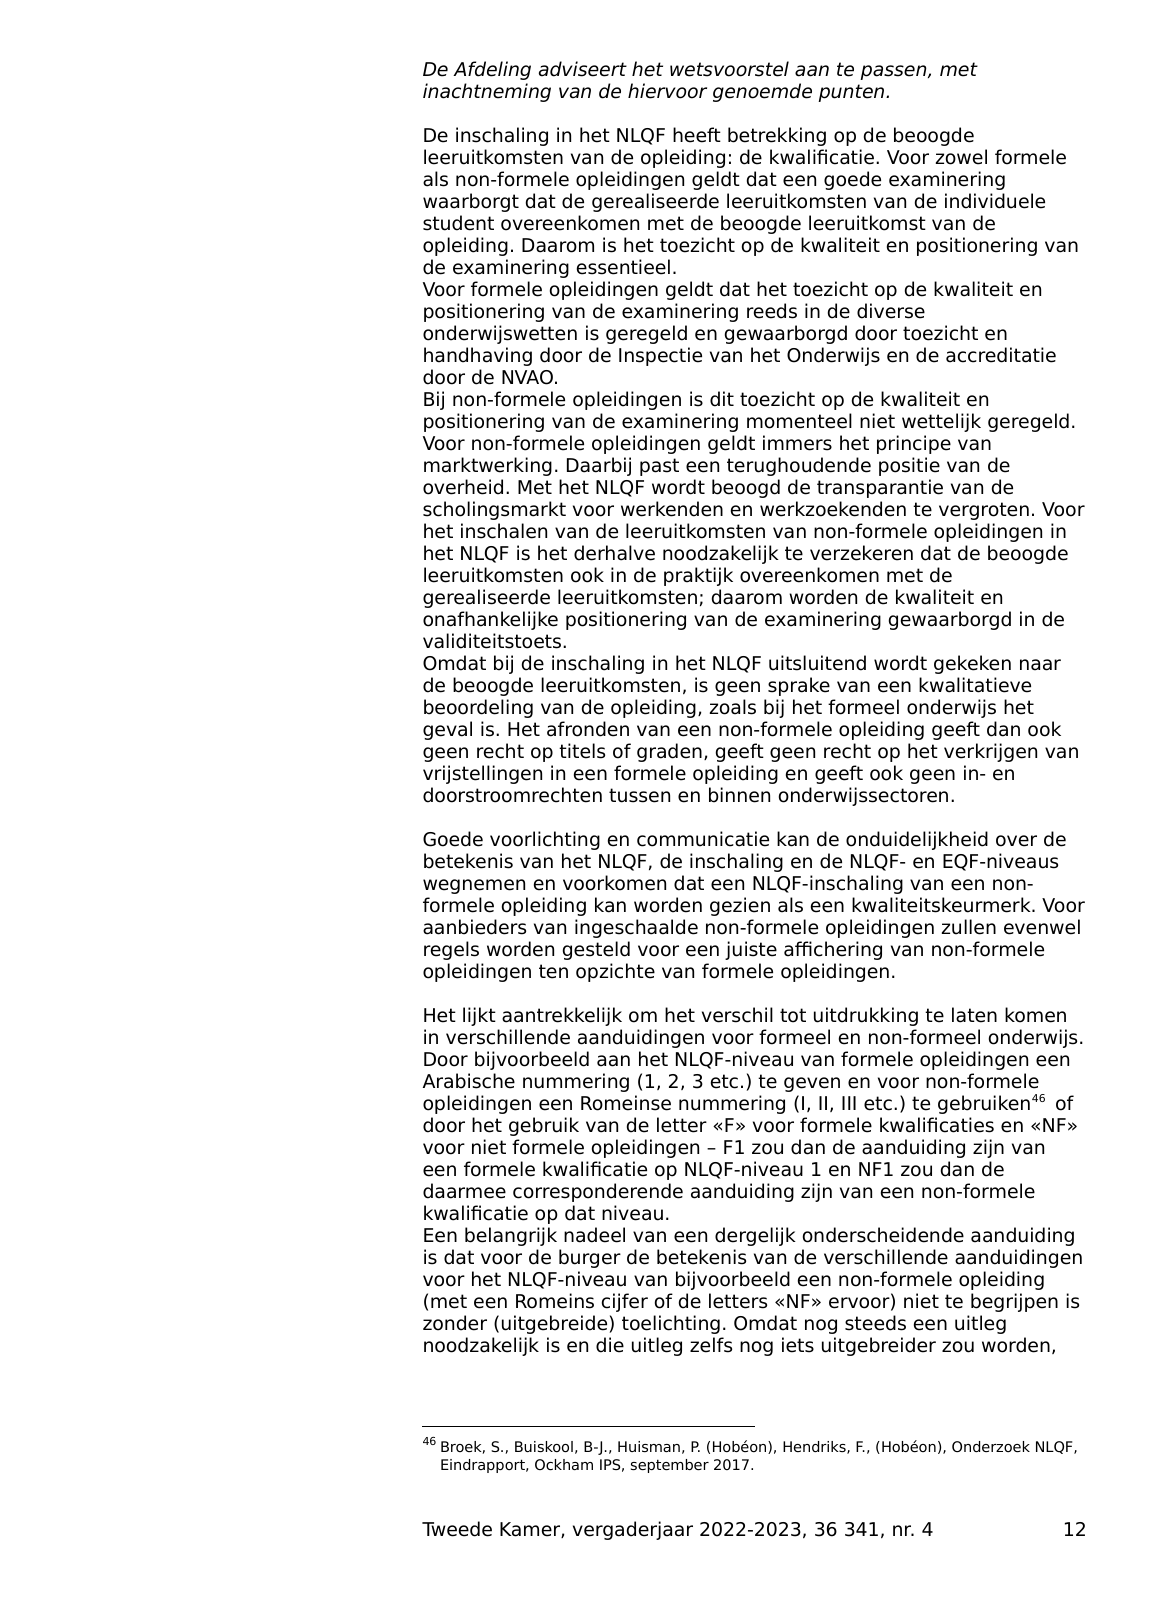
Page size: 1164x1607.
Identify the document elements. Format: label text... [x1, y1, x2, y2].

text De Afdeling adviseert het wetsvoorstel aan te passen, met inachtneming van de hiervoor genoemde punten. [422, 59, 1087, 103]
text Bij non-formele opleidingen is dit toezicht op de kwaliteit en positionering van de examinering momenteel niet wettelijk geregeld. Voor non-formele opleidingen geldt immers het principe van marktwerking. Daarbij past een terughoudende positie van de overheid. Met het NLQF wordt beoogd de transparantie van de scholingsmarkt voor werkenden en werkzoekenden te vergroten. Voor het inschalen van de leeruitkomsten van non-formele opleidingen in het NLQF is het derhalve noodzakelijk te verzekeren dat de beoogde leeruitkomsten ook in de praktijk overeenkomen met de gerealiseerde leeruitkomsten; daarom worden de kwaliteit en onafhankelijke positionering van de examinering gewaarborgd in de validiteitstoets. [422, 389, 1087, 653]
text Omdat bij de inschaling in het NLQF uitsluitend wordt gekeken naar de beoogde leeruitkomsten, is geen sprake van een kwalitatieve beoordeling van de opleiding, zoals bij het formeel onderwijs het geval is. Het afronden van een non-formele opleiding geeft dan ook geen recht op titels of graden, geeft geen recht op het verkrijgen van vrijstellingen in een formele opleiding en geeft ook geen in- en doorstroomrechten tussen en binnen onderwijssectoren. [422, 653, 1087, 807]
text Een belangrijk nadeel van een dergelijk onderscheidende aanduiding is dat voor de burger de betekenis van de verschillende aanduidingen voor het NLQF-niveau van bijvoorbeeld een non-formele opleiding (met een Romeins cijfer of de letters «NF» ervoor) niet te begrijpen is zonder (uitgebreide) toelichting. Omdat nog steeds een uitleg noodzakelijk is en die uitleg zelfs nog iets uitgebreider zou worden, [422, 1224, 1087, 1356]
text Voor formele opleidingen geldt dat het toezicht op de kwaliteit en positionering van de examinering reeds in de diverse onderwijswetten is geregeld en gewaarborgd door toezicht en handhaving door de Inspectie van het Onderwijs en de accreditatie door de NVAO. [422, 279, 1087, 389]
text Goede voorlichting en communicatie kan de onduidelijkheid over de betekenis van het NLQF, de inschaling en de NLQF- en EQF-niveaus wegnemen en voorkomen dat een NLQF-inschaling van een non-formele opleiding kan worden gezien als een kwaliteitskeurmerk. Voor aanbieders van ingeschaalde non-formele opleidingen zullen evenwel regels worden gesteld voor een juiste affichering van non-formele opleidingen ten opzichte van formele opleidingen. [422, 829, 1087, 983]
text Het lijkt aantrekkelijk om het verschil tot uitdrukking te laten komen in verschillende aanduidingen voor formeel en non-formeel onderwijs. Door bijvoorbeeld aan het NLQF-niveau van formele opleidingen een Arabische nummering (1, 2, 3 etc.) te geven en voor non-formele opleidingen een Romeinse nummering (I, II, III etc.) te gebruiken of door het gebruik van de letter «F» voor formele kwalificaties en «NF» voor niet formele opleidingen – F1 zou dan de aanduiding zijn van een formele kwalificatie op NLQF-niveau 1 en NF1 zou dan de daarmee corresponderende aanduiding zijn van een non-formele kwalificatie op dat niveau. [422, 1005, 1087, 1224]
text Broek, S., Buiskool, B-J., Huisman, P. (Hobéon), Hendriks, F., (Hobéon), Onderzoek NLQF, Eindrapport, Ockham IPS, september 2017. [422, 1435, 1087, 1474]
text De inschaling in het NLQF heeft betrekking op de beoogde leeruitkomsten van de opleiding: de kwalificatie. Voor zowel formele als non-formele opleidingen geldt dat een goede examinering waarborgt dat de gerealiseerde leeruitkomsten van de individuele student overeenkomen met de beoogde leeruitkomst van de opleiding. Daarom is het toezicht op de kwaliteit en positionering van de examinering essentieel. [422, 125, 1087, 279]
